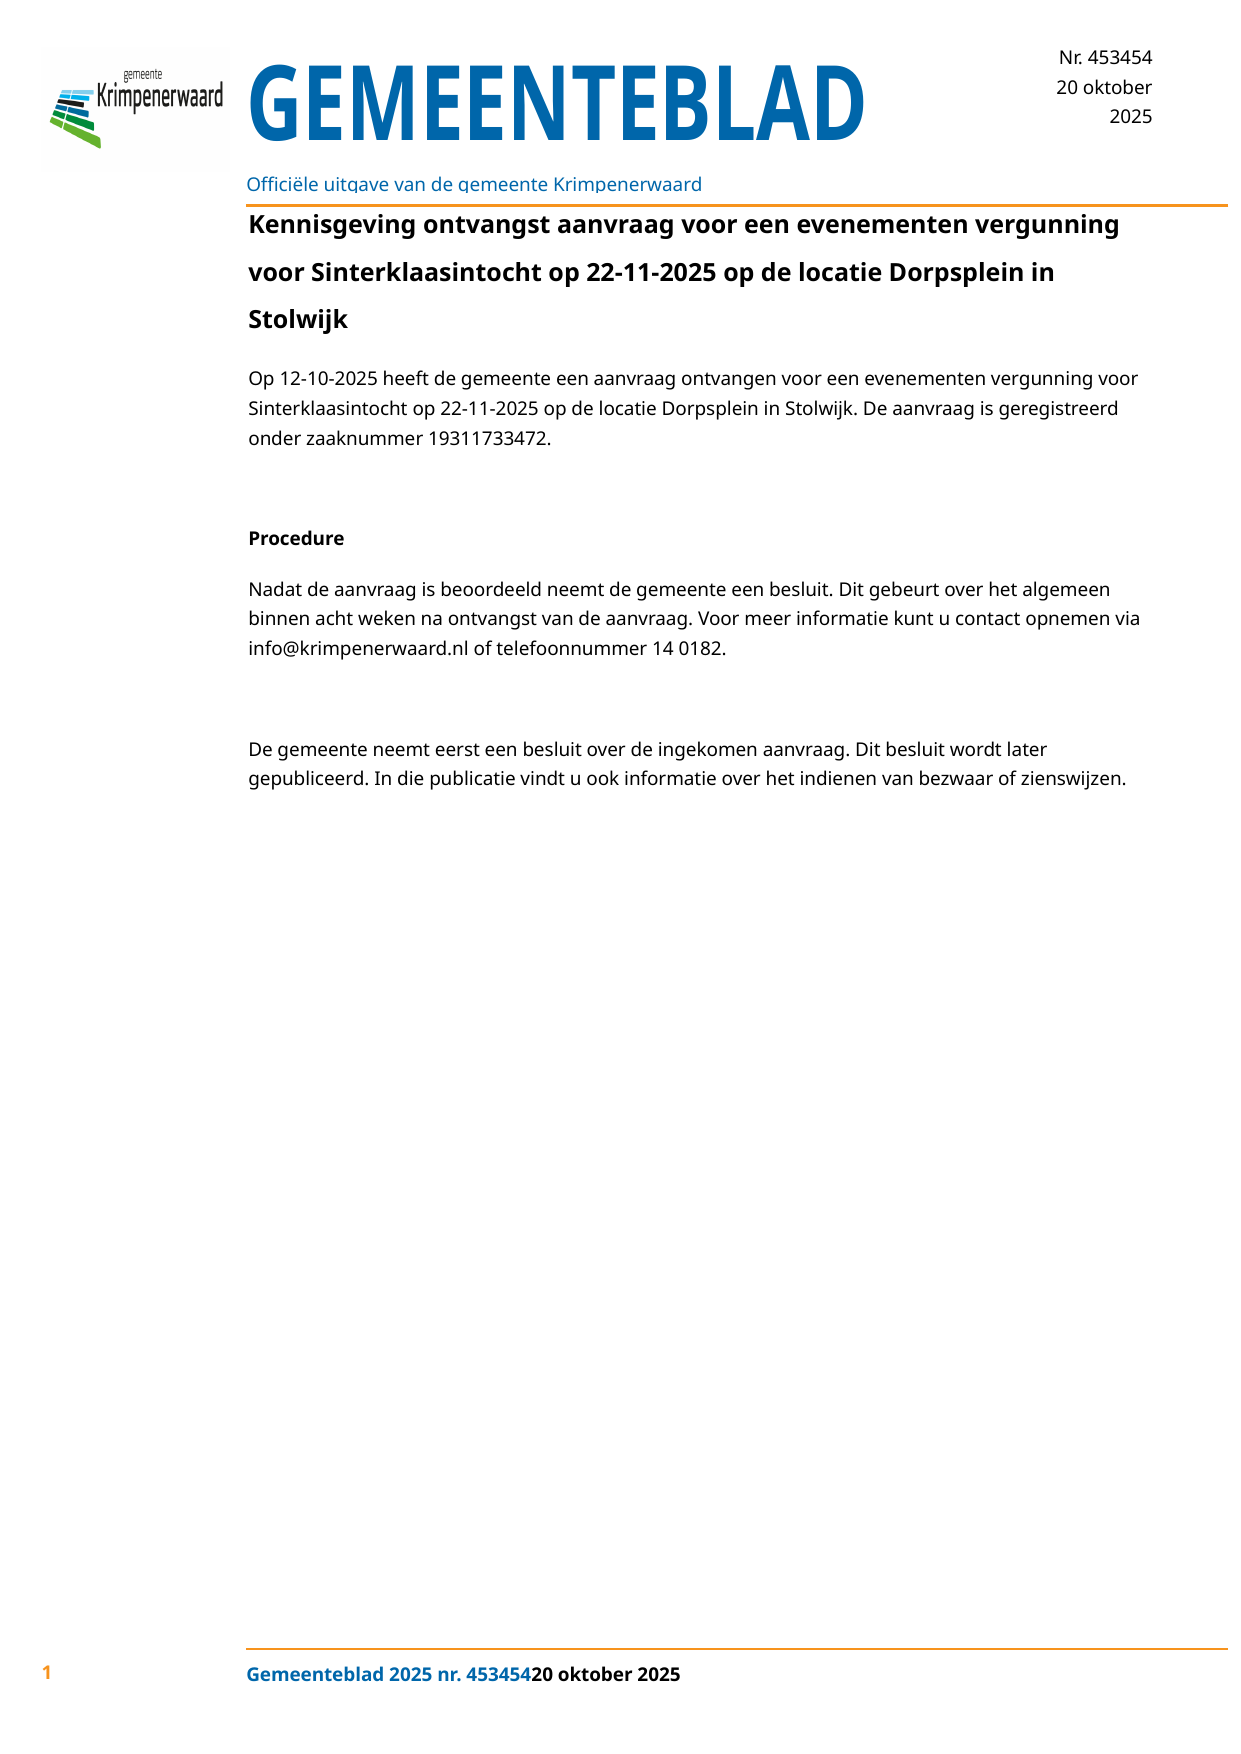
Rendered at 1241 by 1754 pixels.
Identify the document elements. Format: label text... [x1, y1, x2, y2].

text Nadat de aanvraag is beoordeeld neemt de gemeente een besluit. Dit gebeurt over het algemeen binnen acht weken na ontvangst van de aanvraag. Voor meer informatie kunt u contact opnemen via info@krimpenerwaard.nl of telefoonnummer 14 0182. [248, 576, 1152, 661]
text Procedure [248, 526, 1152, 551]
text De gemeente neemt eerst een besluit over de ingekomen aanvraag. Dit besluit wordt later gepubliceerd. In die publicatie vindt u ook informatie over het indienen van bezwaar of zienswijzen. [248, 736, 1152, 791]
text Kennisgeving ontvangst aanvraag voor een evenementen vergunning voor Sinterklaasintocht op 22-11-2025 op de locatie Dorpsplein in Stolwijk [248, 207, 1152, 336]
picture [41, 47, 231, 172]
text Op 12-10-2025 heeft de gemeente een aanvraag ontvangen voor een evenementen vergunning voor Sinterklaasintocht op 22-11-2025 op de locatie Dorpsplein in Stolwijk. De aanvraag is geregistreerd onder zaaknummer 19311733472. [248, 366, 1152, 450]
